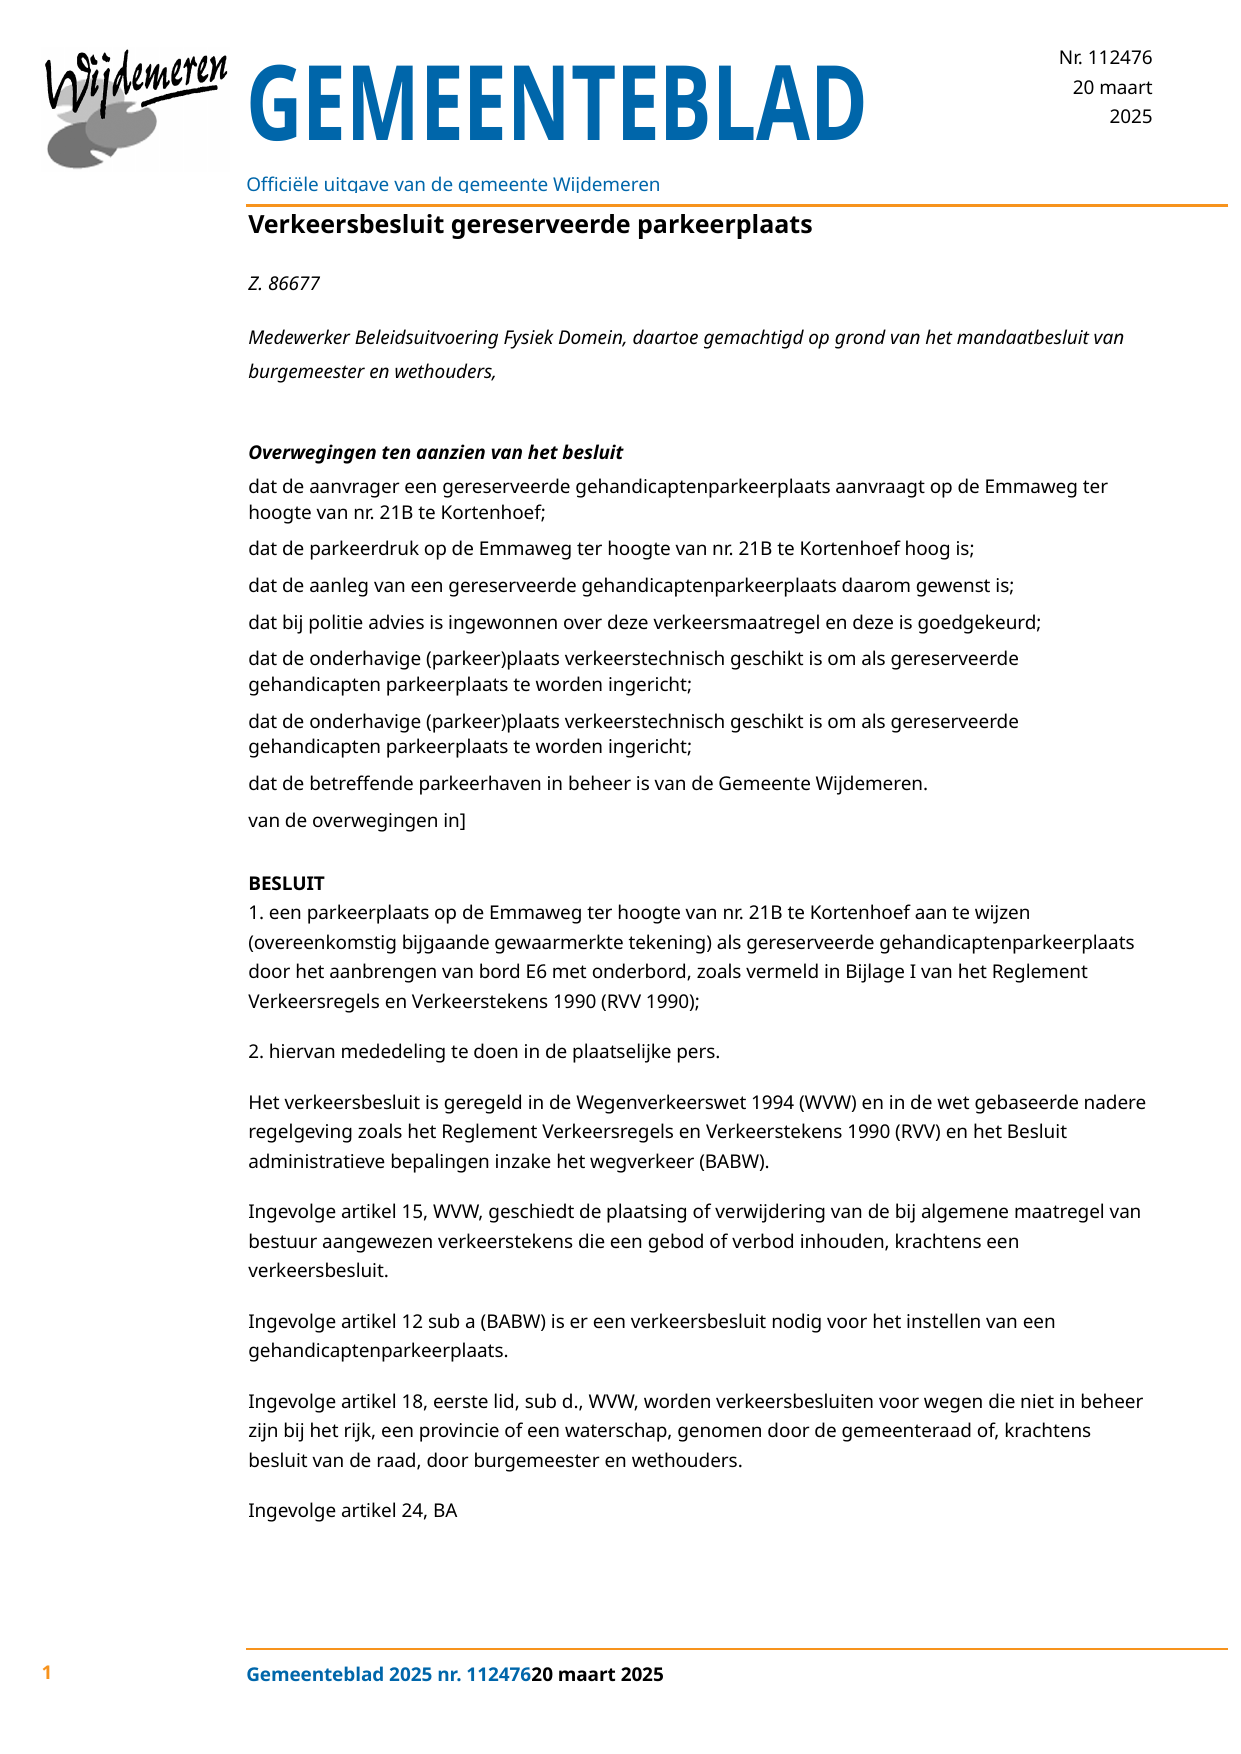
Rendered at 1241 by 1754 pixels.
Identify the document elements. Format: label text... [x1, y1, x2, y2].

text dat de betreffende parkeerhaven in beheer is van de Gemeente Wijdemeren. [248, 770, 1152, 796]
text Ingevolge artikel 24, BA [248, 1498, 1152, 1523]
text Ingevolge artikel 18, eerste lid, sub d., WVW, worden verkeersbesluiten voor wegen die niet in beheer zijn bij het rijk, een provincie of een waterschap, genomen door de gemeenteraad of, krachtens besluit van de raad, door burgemeester en wethouders. [248, 1388, 1152, 1473]
text 2. hiervan mededeling te doen in de plaatselijke pers. [248, 1038, 1152, 1064]
text Z. 86677 [248, 270, 1152, 296]
text Verkeersbesluit gereserveerde parkeerplaats [248, 207, 1152, 241]
text Het verkeersbesluit is geregeld in de Wegenverkeerswet 1994 (WVW) en in de wet gebaseerde nadere regelgeving zoals het Reglement Verkeersregels en Verkeerstekens 1990 (RVV) en het Besluit administratieve bepalingen inzake het wegverkeer (BABW). [248, 1089, 1152, 1174]
text Overwegingen ten aanzien van het besluit [248, 439, 1152, 465]
text dat de parkeerdruk op de Emmaweg ter hoogte van nr. 21B te Kortenhoef hoog is; [248, 536, 1152, 561]
text dat de aanvrager een gereserveerde gehandicaptenparkeerplaats aanvraagt op de Emmaweg ter hoogte van nr. 21B te Kortenhoef; [248, 473, 1152, 524]
text Ingevolge artikel 15, WVW, geschiedt de plaatsing of verwijdering van de bij algemene maatregel van bestuur aangewezen verkeerstekens die een gebod of verbod inhouden, krachtens een verkeersbesluit. [248, 1198, 1152, 1283]
text dat de onderhavige (parkeer)plaats verkeerstechnisch geschikt is om als gereserveerde gehandicapten parkeerplaats te worden ingericht; [248, 708, 1152, 759]
text 1. een parkeerplaats op de Emmaweg ter hoogte van nr. 21B te Kortenhoef aan te wijzen (overeenkomstig bijgaande gewaarmerkte tekening) als gereserveerde gehandicaptenparkeerplaats door het aanbrengen van bord E6 met onderbord, zoals vermeld in Bijlage I van het Reglement Verkeersregels en Verkeerstekens 1990 (RVV 1990); [248, 899, 1152, 1014]
text Medewerker Beleidsuitvoering Fysiek Domein, daartoe gemachtigd op grond van het mandaatbesluit van burgemeester en wethouders, [248, 324, 1152, 383]
text Ingevolge artikel 12 sub a (BABW) is er een verkeersbesluit nodig voor het instellen van een gehandicaptenparkeerplaats. [248, 1308, 1152, 1363]
text dat de onderhavige (parkeer)plaats verkeerstechnisch geschikt is om als gereserveerde gehandicapten parkeerplaats te worden ingericht; [248, 646, 1152, 697]
text dat de aanleg van een gereserveerde gehandicaptenparkeerplaats daarom gewenst is; [248, 572, 1152, 598]
picture [41, 47, 231, 172]
text van de overwegingen in] [248, 807, 1152, 833]
text BESLUIT [248, 870, 1152, 895]
text dat bij politie advies is ingewonnen over deze verkeersmaatregel en deze is goedgekeurd; [248, 609, 1152, 634]
